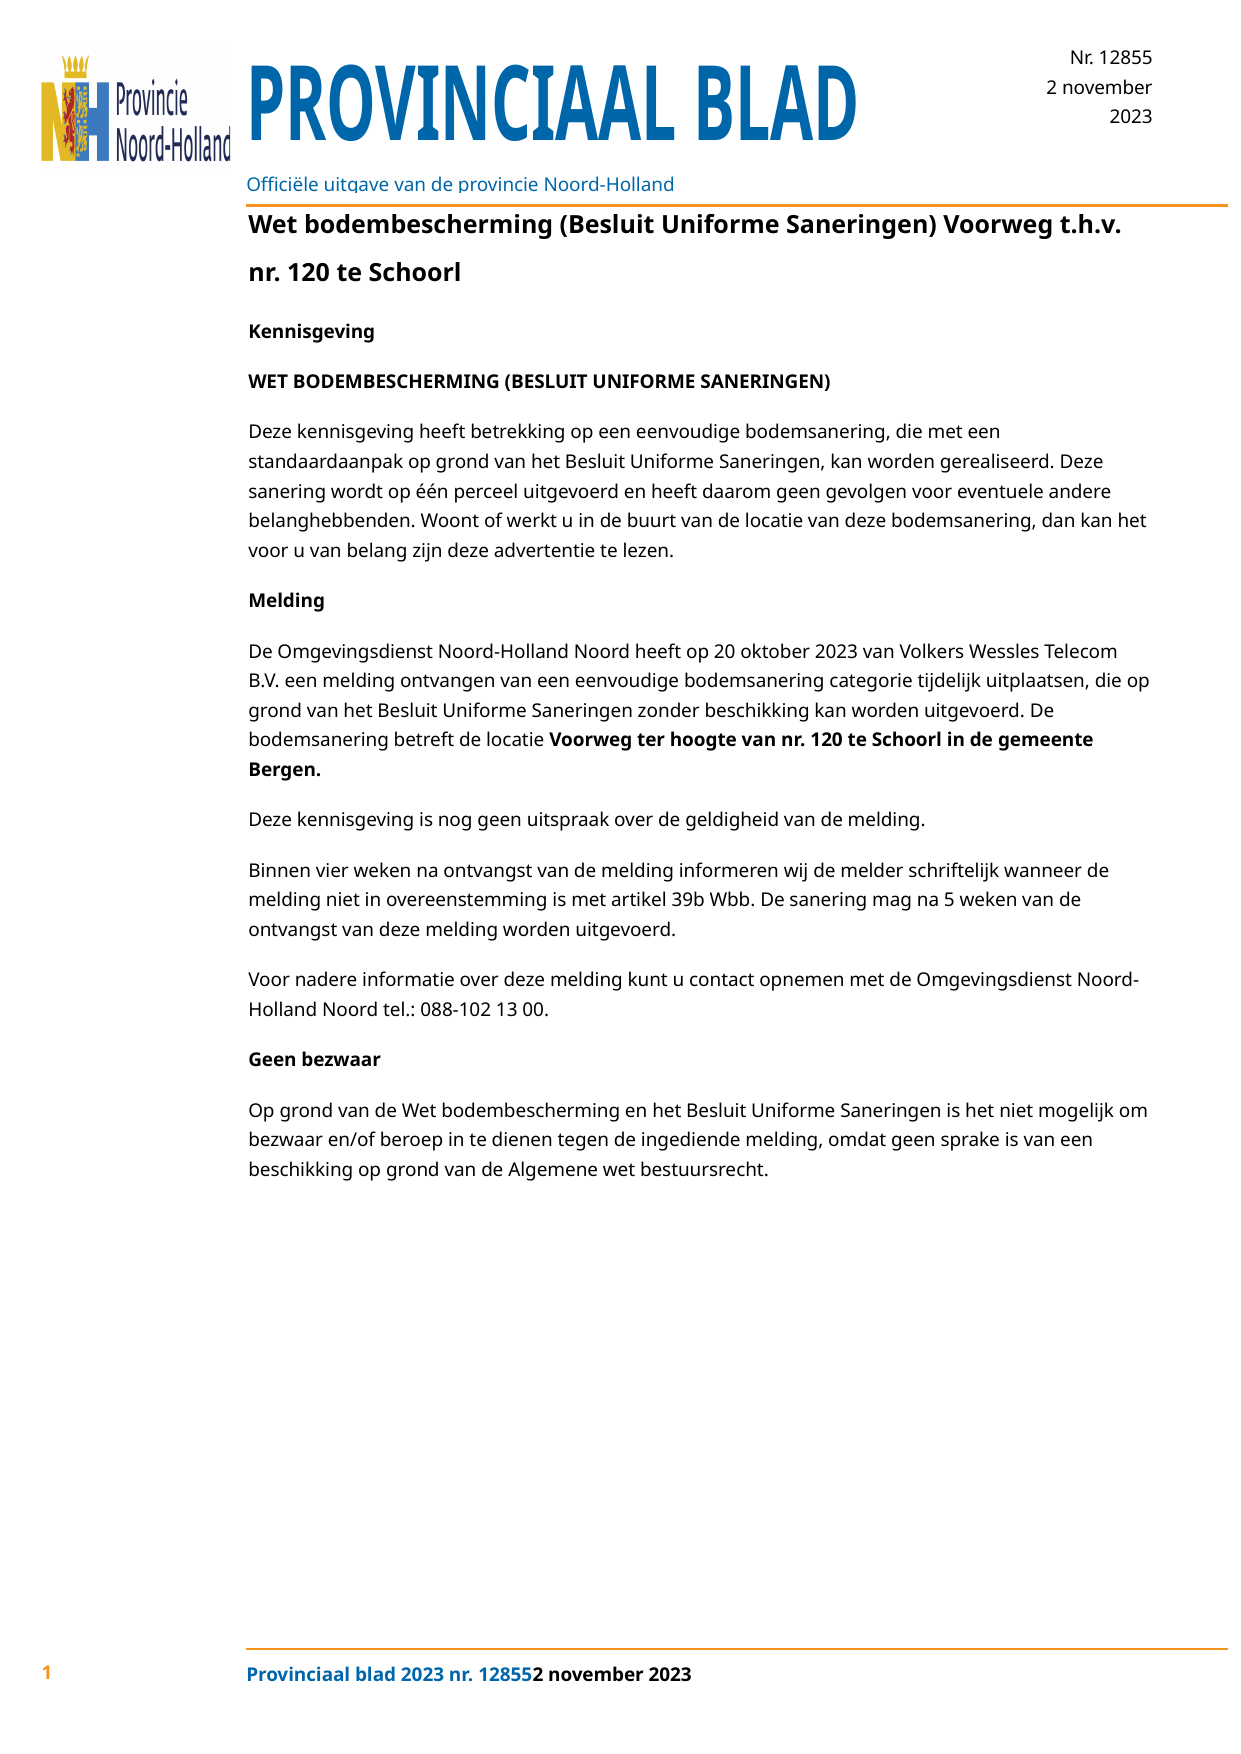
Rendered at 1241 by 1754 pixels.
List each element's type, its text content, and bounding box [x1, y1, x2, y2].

text WET BODEMBESCHERMING (BESLUIT UNIFORME SANERINGEN) [248, 368, 1152, 394]
text Deze kennisgeving is nog geen uitspraak over de geldigheid van de melding. [248, 807, 1152, 832]
text Op grond van de Wet bodembescherming en het Besluit Uniforme Saneringen is het niet mogelijk om bezwaar en/of beroep in te dienen tegen de ingediende melding, omdat geen sprake is van een beschikking op grond van de Algemene wet bestuursrecht. [248, 1097, 1152, 1182]
text Melding [248, 587, 1152, 613]
text Geen bezwaar [248, 1047, 1152, 1072]
text De Omgevingsdienst Noord-Holland Noord heeft op 20 oktober 2023 van Volkers Wessles Telecom B.V. een melding ontvangen van een eenvoudige bodemsanering categorie tijdelijk uitplaatsen, die op grond van het Besluit Uniforme Saneringen zonder beschikking kan worden uitgevoerd. De bodemsanering betreft de locatie Voorweg ter hoogte van nr. 120 te Schoorl in de gemeente Bergen. [248, 638, 1152, 782]
text Binnen vier weken na ontvangst van de melding informeren wij de melder schriftelijk wanneer de melding niet in overeenstemming is met artikel 39b Wbb. De sanering mag na 5 weken van de ontvangst van deze melding worden uitgevoerd. [248, 857, 1152, 942]
text Deze kennisgeving heeft betrekking op een eenvoudige bodemsanering, die met een standaardaanpak op grond van het Besluit Uniforme Saneringen, kan worden gerealiseerd. Deze sanering wordt op één perceel uitgevoerd en heeft daarom geen gevolgen voor eventuele andere belanghebbenden. Woont of werkt u in de buurt van de locatie van deze bodemsanering, dan kan het voor u van belang zijn deze advertentie te lezen. [248, 419, 1152, 563]
text Wet bodembescherming (Besluit Uniforme Saneringen) Voorweg t.h.v. nr. 120 te Schoorl [248, 207, 1152, 288]
text Kennisgeving [248, 318, 1152, 344]
text Voor nadere informatie over deze melding kunt u contact opnemen met de Omgevingsdienst Noord-Holland Noord tel.: 088-102 13 00. [248, 967, 1152, 1022]
picture [41, 47, 231, 172]
